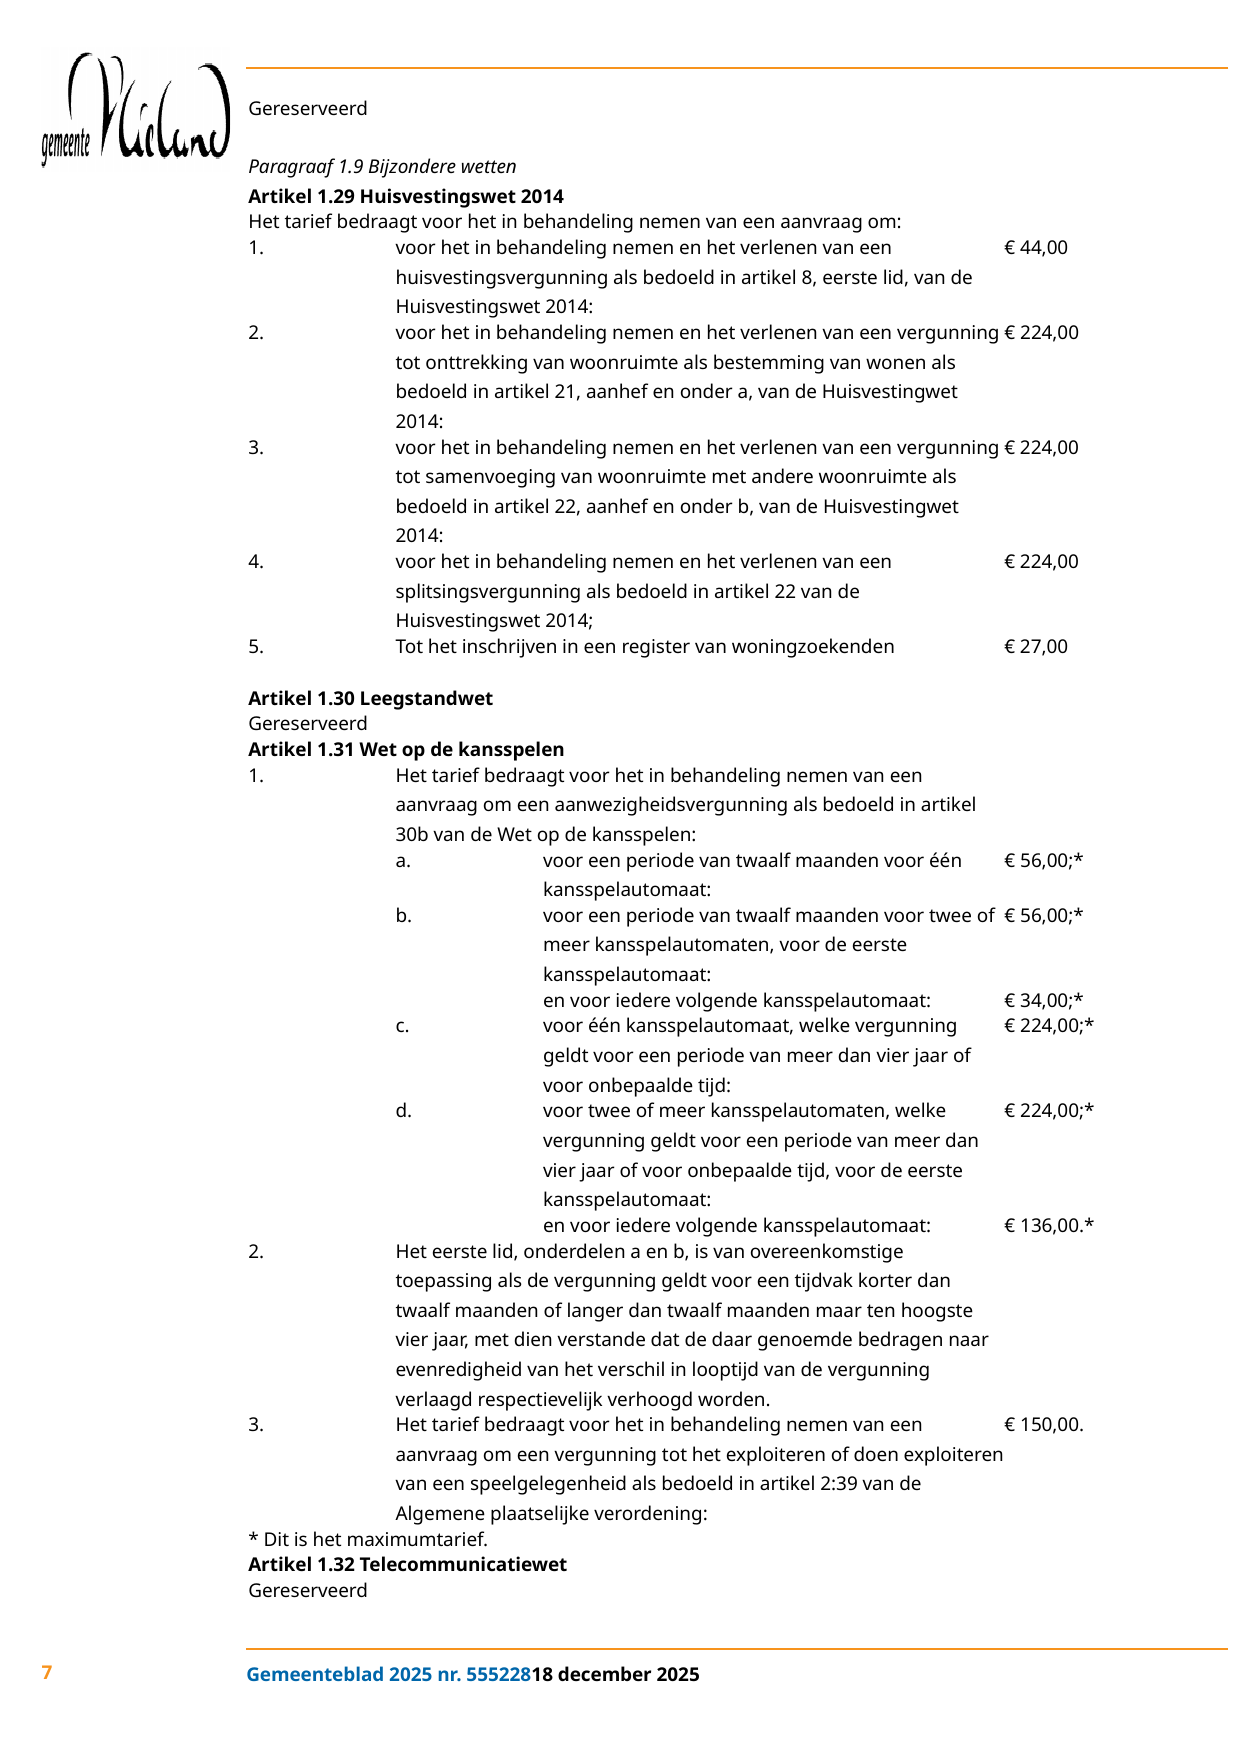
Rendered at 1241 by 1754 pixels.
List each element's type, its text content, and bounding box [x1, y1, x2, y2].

table_cell voor een periode van twaalf maanden voor twee of meer kansspelautomaten, voor de eerste kansspelautomaat: [543, 902, 1004, 987]
table_cell [1004, 659, 1152, 685]
table_cell [1004, 209, 1152, 234]
table_cell 4. [248, 548, 395, 633]
table_cell 5. [248, 633, 395, 659]
table_cell Het eerste lid, onderdelen a en b, is van overeenkomstige toepassing als de vergunning geldt voor een tijdvak korter dan twaalf maanden of langer dan twaalf maanden maar ten hoogste vier jaar, met dien verstande dat de daar genoemde bedragen naar evenredigheid van het verschil in looptijd van de vergunning verlaagd respectievelijk verhoogd worden. [395, 1238, 1004, 1411]
table_cell [395, 1212, 543, 1238]
table_cell [248, 1098, 395, 1212]
table_cell 1. [248, 762, 395, 847]
table_cell [1004, 736, 1152, 762]
table_cell [248, 659, 1004, 685]
table_cell en voor iedere volgende kansspelautomaat: [543, 1212, 1004, 1238]
table_cell [248, 1013, 395, 1098]
table_cell * Dit is het maximumtarief. [248, 1526, 1152, 1552]
table_cell € 150,00. [1004, 1411, 1152, 1526]
table_cell voor het in behandeling nemen en het verlenen van een vergunning tot samenvoeging van woonruimte met andere woonruimte als bedoeld in artikel 22, aanhef en onder b, van de Huisvestingwet 2014: [395, 434, 1004, 548]
table_cell € 44,00 [1004, 235, 1152, 319]
table_cell voor het in behandeling nemen en het verlenen van een huisvestingsvergunning als bedoeld in artikel 8, eerste lid, van de Huisvestingswet 2014: [395, 235, 1004, 319]
table_cell € 224,00 [1004, 319, 1152, 434]
table_cell voor het in behandeling nemen en het verlenen van een splitsingsvergunning als bedoeld in artikel 22 van de Huisvestingswet 2014; [395, 548, 1004, 633]
table_cell 3. [248, 1411, 395, 1526]
table_cell d. [395, 1098, 543, 1212]
table_cell voor een periode van twaalf maanden voor één kansspelautomaat: [543, 847, 1004, 902]
table_cell Gereserveerd [248, 710, 1152, 736]
table_cell 2. [248, 319, 395, 434]
table_cell € 34,00;* [1004, 987, 1152, 1013]
table_cell Het tarief bedraagt voor het in behandeling nemen van een aanvraag om: [248, 209, 1004, 234]
text Paragraaf 1.9 Bijzondere wetten [248, 153, 1152, 179]
table_cell 3. [248, 434, 395, 548]
table_cell a. [395, 847, 543, 902]
table_cell b. [395, 902, 543, 987]
table_header [1004, 183, 1152, 209]
table_cell Het tarief bedraagt voor het in behandeling nemen van een aanvraag om een vergunning tot het exploiteren of doen exploiteren van een speelgelegenheid als bedoeld in artikel 2:39 van de Algemene plaatselijke verordening: [395, 1411, 1004, 1526]
table_cell Artikel 1.32 Telecommunicatiewet [248, 1552, 1004, 1577]
table_cell [248, 1212, 395, 1238]
table_cell Artikel 1.30 Leegstandwet [248, 685, 1004, 710]
table_cell [1004, 685, 1152, 710]
table_cell [395, 987, 543, 1013]
table_header Artikel 1.29 Huisvestingswet 2014 [248, 183, 1004, 209]
table_cell Tot het inschrijven in een register van woningzoekenden [395, 633, 1004, 659]
table_cell Het tarief bedraagt voor het in behandeling nemen van een aanvraag om een aanwezigheidsvergunning als bedoeld in artikel 30b van de Wet op de kansspelen: [395, 762, 1004, 847]
table_cell [1004, 1238, 1152, 1411]
table_cell 2. [248, 1238, 395, 1411]
table_cell € 224,00;* [1004, 1098, 1152, 1212]
table_cell en voor iedere volgende kansspelautomaat: [543, 987, 1004, 1013]
table_cell 1. [248, 235, 395, 319]
table_cell € 224,00 [1004, 434, 1152, 548]
picture [41, 47, 231, 172]
table_cell voor één kansspelautomaat, welke vergunning geldt voor een periode van meer dan vier jaar of voor onbepaalde tijd: [543, 1013, 1004, 1098]
table_cell [248, 987, 395, 1013]
table_cell [1004, 762, 1152, 847]
table_cell € 136,00.* [1004, 1212, 1152, 1238]
table_cell voor twee of meer kansspelautomaten, welke vergunning geldt voor een periode van meer dan vier jaar of voor onbepaalde tijd, voor de eerste kansspelautomaat: [543, 1098, 1004, 1212]
table_cell [1004, 1552, 1152, 1577]
table_cell € 27,00 [1004, 633, 1152, 659]
table_cell € 56,00;* [1004, 847, 1152, 902]
table_cell € 56,00;* [1004, 902, 1152, 987]
table_cell [248, 902, 395, 987]
table_cell voor het in behandeling nemen en het verlenen van een vergunning tot onttrekking van woonruimte als bestemming van wonen als bedoeld in artikel 21, aanhef en onder a, van de Huisvestingwet 2014: [395, 319, 1004, 434]
table_cell Gereserveerd [248, 1578, 1152, 1603]
table_cell € 224,00 [1004, 548, 1152, 633]
table_cell Artikel 1.31 Wet op de kansspelen [248, 736, 1004, 762]
table_cell Gereserveerd [248, 95, 1152, 121]
table_cell c. [395, 1013, 543, 1098]
table_cell € 224,00;* [1004, 1013, 1152, 1098]
table_cell [248, 847, 395, 902]
